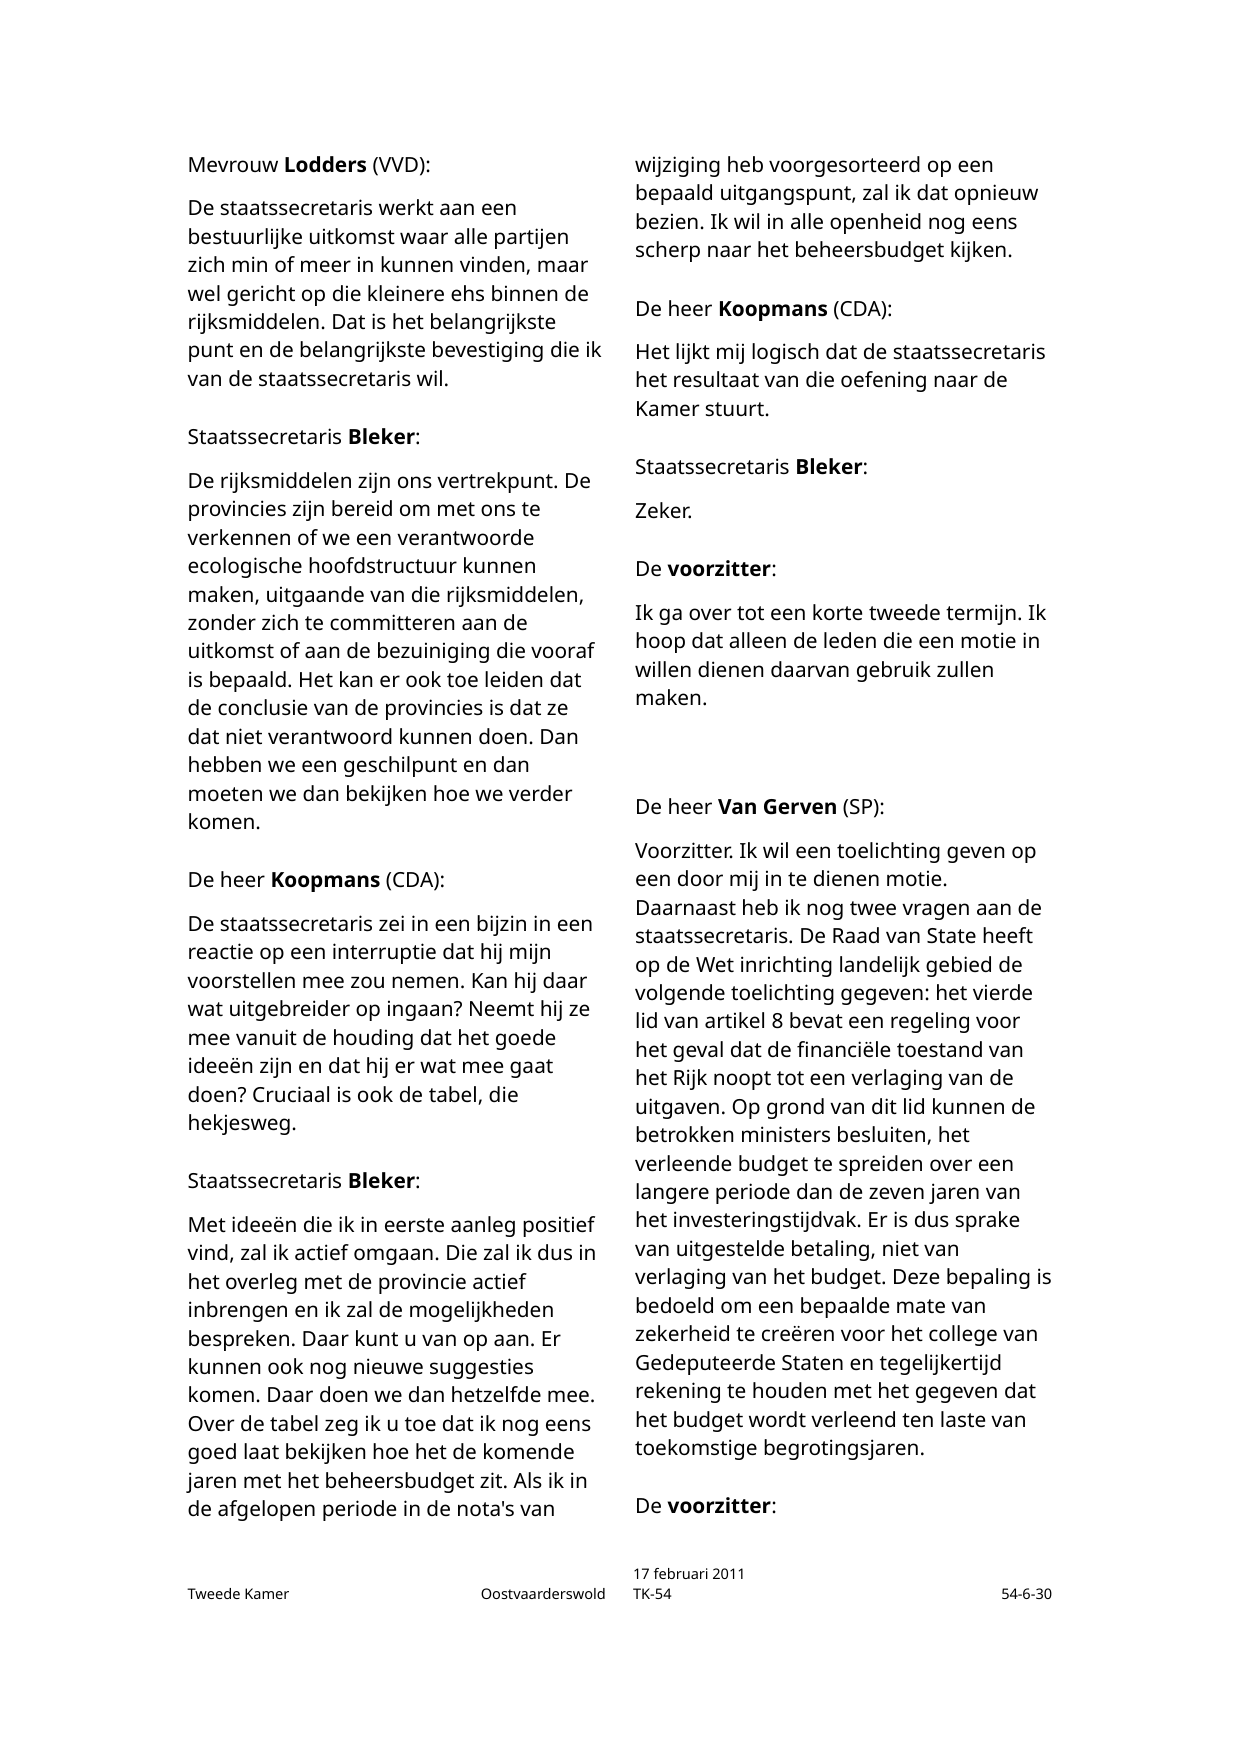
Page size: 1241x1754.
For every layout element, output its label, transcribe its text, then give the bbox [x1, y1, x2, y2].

text Zeker. [635, 496, 1053, 524]
text De heer Koopmans (CDA): [187, 866, 605, 894]
text De rijksmiddelen zijn ons vertrekpunt. De provincies zijn bereid om met ons te verkennen of we een verantwoorde ecologische hoofdstructuur kunnen maken, uitgaande van die rijksmiddelen, zonder zich te committeren aan de uitkomst of aan de bezuiniging die vooraf is bepaald. Het kan er ook toe leiden dat de conclusie van de provincies is dat ze dat niet verantwoord kunnen doen. Dan hebben we een geschilpunt en dan moeten we dan bekijken hoe we verder komen. [187, 466, 605, 836]
text  [635, 742, 1053, 770]
text Het lijkt mij logisch dat de staatssecretaris het resultaat van die oefening naar de Kamer stuurt. [635, 337, 1053, 422]
text Staatssecretaris Bleker: [187, 1167, 605, 1195]
text wijziging heb voorgesorteerd op een bepaald uitgangspunt, zal ik dat opnieuw bezien. Ik wil in alle openheid nog eens scherp naar het beheersbudget kijken. [635, 150, 1053, 264]
text Voorzitter. Ik wil een toelichting geven op een door mij in te dienen motie. Daarnaast heb ik nog twee vragen aan de staatssecretaris. De Raad van State heeft op de Wet inrichting landelijk gebied de volgende toelichting gegeven: het vierde lid van artikel 8 bevat een regeling voor het geval dat de financiële toestand van het Rijk noopt tot een verlaging van de uitgaven. Op grond van dit lid kunnen de betrokken ministers besluiten, het verleende budget te spreiden over een langere periode dan de zeven jaren van het investeringstijdvak. Er is dus sprake van uitgestelde betaling, niet van verlaging van het budget. Deze bepaling is bedoeld om een bepaalde mate van zekerheid te creëren voor het college van Gedeputeerde Staten en tegelijkertijd rekening te houden met het gegeven dat het budget wordt verleend ten laste van toekomstige begrotingsjaren. [635, 836, 1053, 1462]
text De staatssecretaris werkt aan een bestuurlijke uitkomst waar alle partijen zich min of meer in kunnen vinden, maar wel gericht op die kleinere ehs binnen de rijksmiddelen. Dat is het belangrijkste punt en de belangrijkste bevestiging die ik van de staatssecretaris wil. [187, 193, 605, 392]
text Staatssecretaris Bleker: [635, 452, 1053, 481]
text De voorzitter: [635, 554, 1053, 583]
text De heer Van Gerven (SP): [635, 792, 1053, 821]
text Mevrouw Lodders (VVD): [187, 150, 605, 178]
text Ik ga over tot een korte tweede termijn. Ik hoop dat alleen de leden die een motie in willen dienen daarvan gebruik zullen maken. [635, 598, 1053, 712]
text Met ideeën die ik in eerste aanleg positief vind, zal ik actief omgaan. Die zal ik dus in het overleg met de provincie actief inbrengen en ik zal de mogelijkheden bespreken. Daar kunt u van op aan. Er kunnen ook nog nieuwe suggesties komen. Daar doen we dan hetzelfde mee. Over de tabel zeg ik u toe dat ik nog eens goed laat bekijken hoe het de komende jaren met het beheersbudget zit. Als ik in de afgelopen periode in de nota's van [187, 1210, 605, 1523]
text De voorzitter: [635, 1492, 1053, 1520]
text De staatssecretaris zei in een bijzin in een reactie op een interruptie dat hij mijn voorstellen mee zou nemen. Kan hij daar wat uitgebreider op ingaan? Neemt hij ze mee vanuit de houding dat het goede ideeën zijn en dat hij er wat mee gaat doen? Cruciaal is ook de tabel, die hekjesweg. [187, 909, 605, 1137]
text Staatssecretaris Bleker: [187, 422, 605, 451]
text De heer Koopmans (CDA): [635, 294, 1053, 322]
